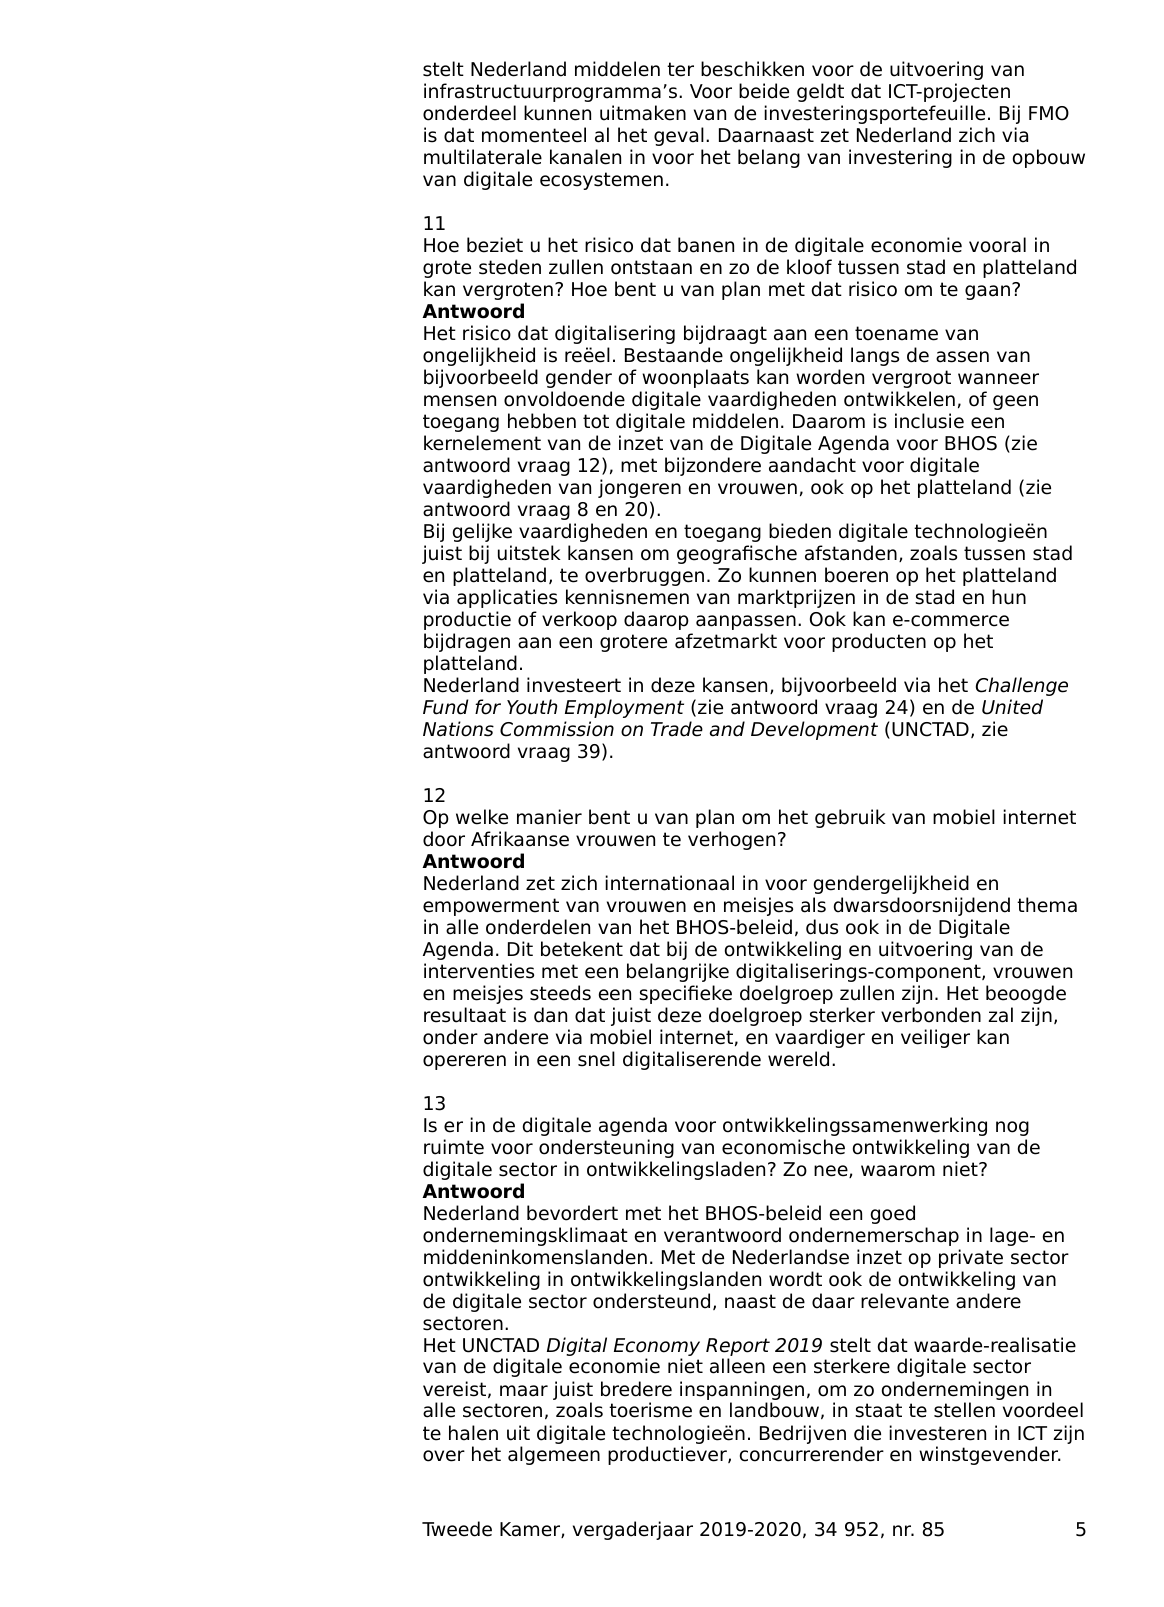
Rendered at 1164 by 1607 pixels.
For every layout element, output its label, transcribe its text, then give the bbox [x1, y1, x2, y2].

text Nederland investeert in deze kansen, bijvoorbeeld via het Challenge Fund for Youth Employment (zie antwoord vraag 24) en de United Nations Commission on Trade and Development (UNCTAD, zie antwoord vraag 39). [422, 675, 1087, 763]
text Bij gelijke vaardigheden en toegang bieden digitale technologieën juist bij uitstek kansen om geografische afstanden, zoals tussen stad en platteland, te overbruggen. Zo kunnen boeren op het platteland via applicaties kennisnemen van marktprijzen in de stad en hun productie of verkoop daarop aanpassen. Ook kan e-commerce bijdragen aan een grotere afzetmarkt voor producten op het platteland. [422, 521, 1087, 675]
text Op welke manier bent u van plan om het gebruik van mobiel internet door Afrikaanse vrouwen te verhogen? [422, 807, 1087, 851]
text Het UNCTAD Digital Economy Report 2019 stelt dat waarde-realisatie van de digitale economie niet alleen een sterkere digitale sector vereist, maar juist bredere inspanningen, om zo ondernemingen in alle sectoren, zoals toerisme en landbouw, in staat te stellen voordeel te halen uit digitale technologieën. Bedrijven die investeren in ICT zijn over het algemeen productiever, concurrerender en winstgevender. [422, 1334, 1087, 1466]
text Nederland zet zich internationaal in voor gendergelijkheid en empowerment van vrouwen en meisjes als dwarsdoorsnijdend thema in alle onderdelen van het BHOS-beleid, dus ook in de Digitale Agenda. Dit betekent dat bij de ontwikkeling en uitvoering van de interventies met een belangrijke digitaliserings-component, vrouwen en meisjes steeds een specifieke doelgroep zullen zijn. Het beoogde resultaat is dan dat juist deze doelgroep sterker verbonden zal zijn, onder andere via mobiel internet, en vaardiger en veiliger kan opereren in een snel digitaliserende wereld. [422, 873, 1087, 1071]
text 12 [422, 785, 1087, 807]
text 11 [422, 213, 1087, 235]
text Antwoord [422, 1181, 1087, 1203]
text Hoe beziet u het risico dat banen in de digitale economie vooral in grote steden zullen ontstaan en zo de kloof tussen stad en platteland kan vergroten? Hoe bent u van plan met dat risico om te gaan? [422, 235, 1087, 301]
text Antwoord [422, 851, 1087, 873]
text Antwoord [422, 301, 1087, 323]
text Is er in de digitale agenda voor ontwikkelingssamenwerking nog ruimte voor ondersteuning van economische ontwikkeling van de digitale sector in ontwikkelingsladen? Zo nee, waarom niet? [422, 1115, 1087, 1181]
text 13 [422, 1093, 1087, 1115]
text stelt Nederland middelen ter beschikken voor de uitvoering van infrastructuurprogramma’s. Voor beide geldt dat ICT-projecten onderdeel kunnen uitmaken van de investeringsportefeuille. Bij FMO is dat momenteel al het geval. Daarnaast zet Nederland zich via multilaterale kanalen in voor het belang van investering in de opbouw van digitale ecosystemen. [422, 59, 1087, 191]
text Het risico dat digitalisering bijdraagt aan een toename van ongelijkheid is reëel. Bestaande ongelijkheid langs de assen van bijvoorbeeld gender of woonplaats kan worden vergroot wanneer mensen onvoldoende digitale vaardigheden ontwikkelen, of geen toegang hebben tot digitale middelen. Daarom is inclusie een kernelement van de inzet van de Digitale Agenda voor BHOS (zie antwoord vraag 12), met bijzondere aandacht voor digitale vaardigheden van jongeren en vrouwen, ook op het platteland (zie antwoord vraag 8 en 20). [422, 323, 1087, 521]
text Nederland bevordert met het BHOS-beleid een goed ondernemingsklimaat en verantwoord ondernemerschap in lage- en middeninkomenslanden. Met de Nederlandse inzet op private sector ontwikkeling in ontwikkelingslanden wordt ook de ontwikkeling van de digitale sector ondersteund, naast de daar relevante andere sectoren. [422, 1203, 1087, 1334]
